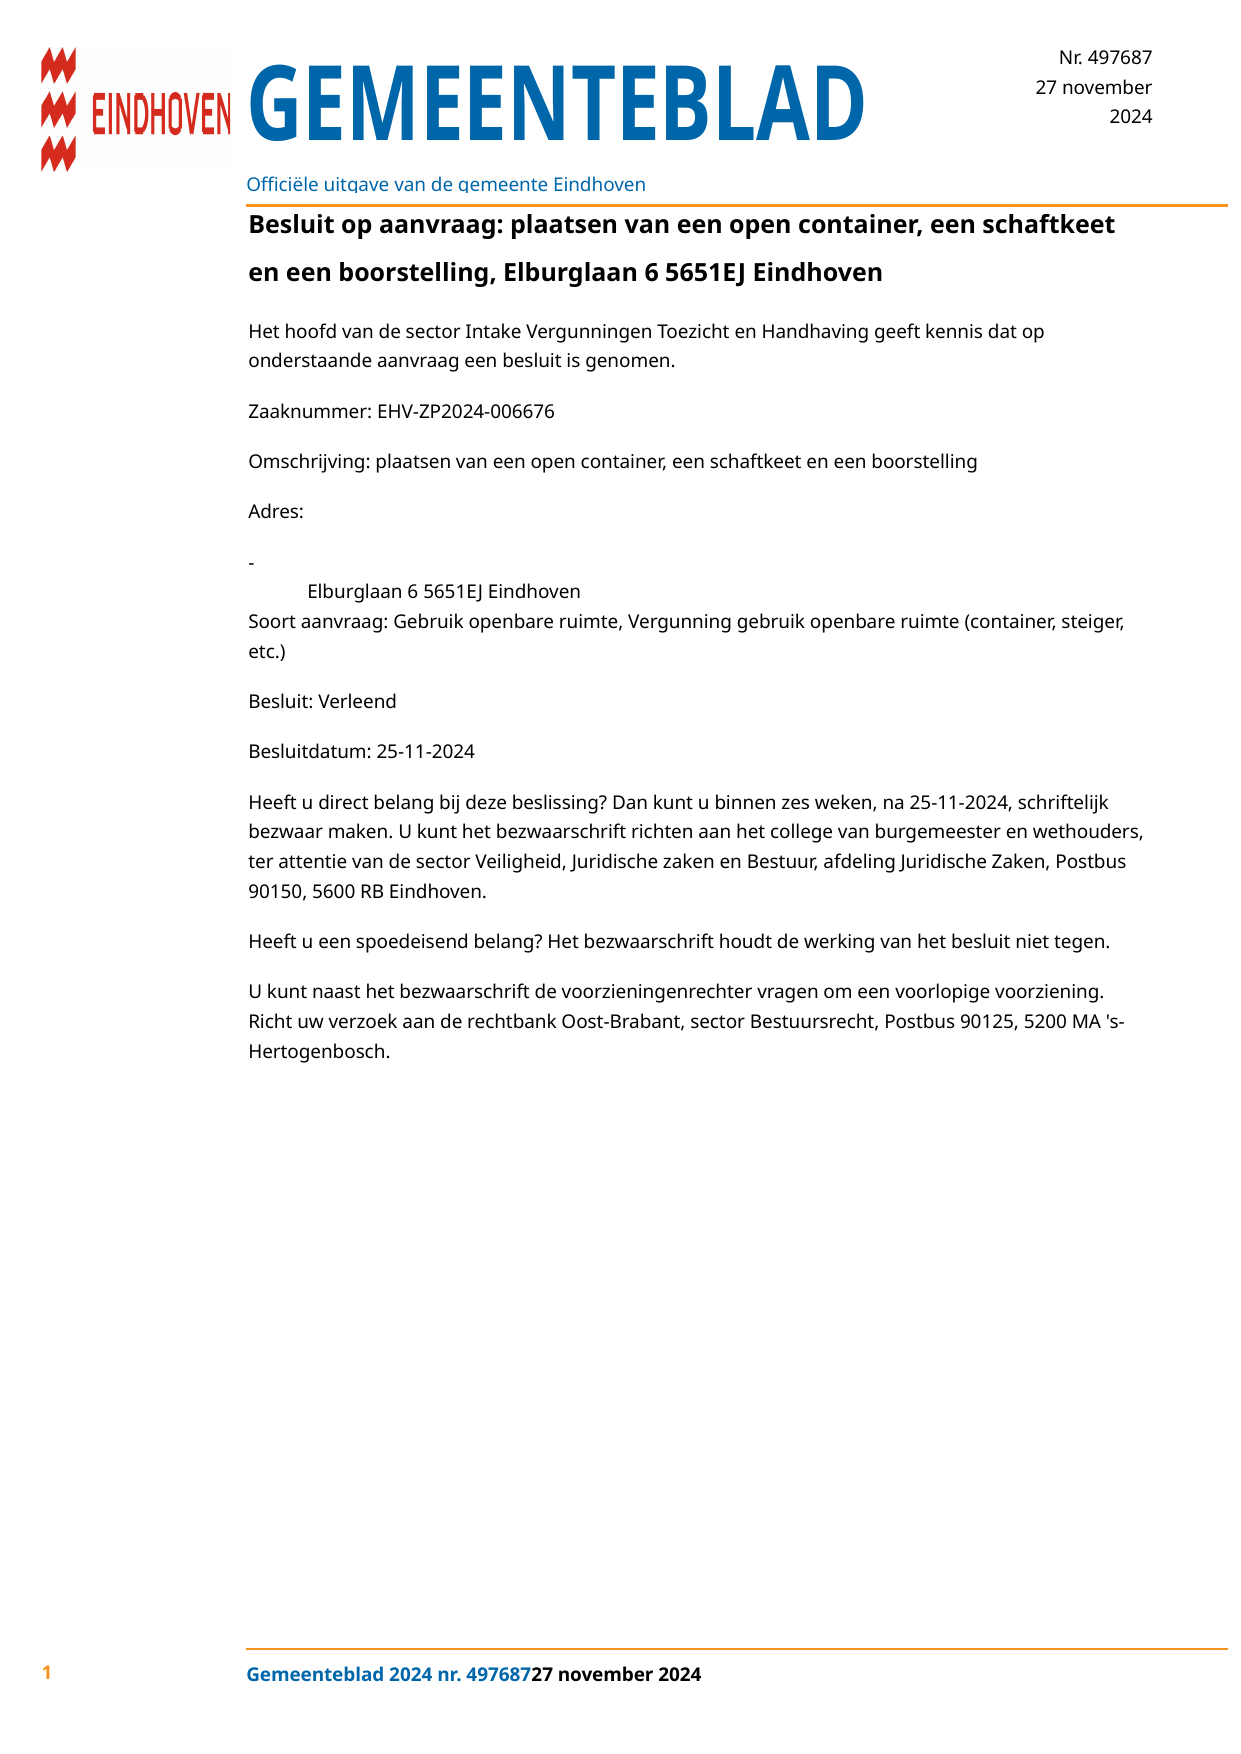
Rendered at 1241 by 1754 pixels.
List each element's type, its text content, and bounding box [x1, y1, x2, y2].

text Heeft u direct belang bij deze beslissing? Dan kunt u binnen zes weken, na 25-11-2024, schriftelijk bezwaar maken. U kunt het bezwaarschrift richten aan het college van burgemeester en wethouders, ter attentie van de sector Veiligheid, Juridische zaken en Bestuur, afdeling Juridische Zaken, Postbus 90150, 5600 RB Eindhoven. [248, 789, 1152, 904]
text Heeft u een spoedeisend belang? Het bezwaarschrift houdt de werking van het besluit niet tegen. [248, 928, 1152, 954]
list Elburglaan 6 5651EJ Eindhoven [248, 579, 1152, 604]
text Adres: [248, 499, 1152, 524]
text Besluit op aanvraag: plaatsen van een open container, een schaftkeet en een boorstelling, Elburglaan 6 5651EJ Eindhoven [248, 207, 1152, 288]
text Besluit: Verleend [248, 688, 1152, 714]
text Omschrijving: plaatsen van een open container, een schaftkeet en een boorstelling [248, 448, 1152, 474]
text Het hoofd van de sector Intake Vergunningen Toezicht en Handhaving geeft kennis dat op onderstaande aanvraag een besluit is genomen. [248, 318, 1152, 373]
text Zaaknummer: EHV-ZP2024-006676 [248, 398, 1152, 424]
text Besluitdatum: 25-11-2024 [248, 739, 1152, 764]
picture [41, 47, 231, 172]
text Soort aanvraag: Gebruik openbare ruimte, Vergunning gebruik openbare ruimte (container, steiger, etc.) [248, 608, 1152, 664]
text U kunt naast het bezwaarschrift de voorzieningenrechter vragen om een voorlopige voorziening. Richt uw verzoek aan de rechtbank Oost-Brabant, sector Bestuursrecht, Postbus 90125, 5200 MA 's-Hertogenbosch. [248, 979, 1152, 1064]
